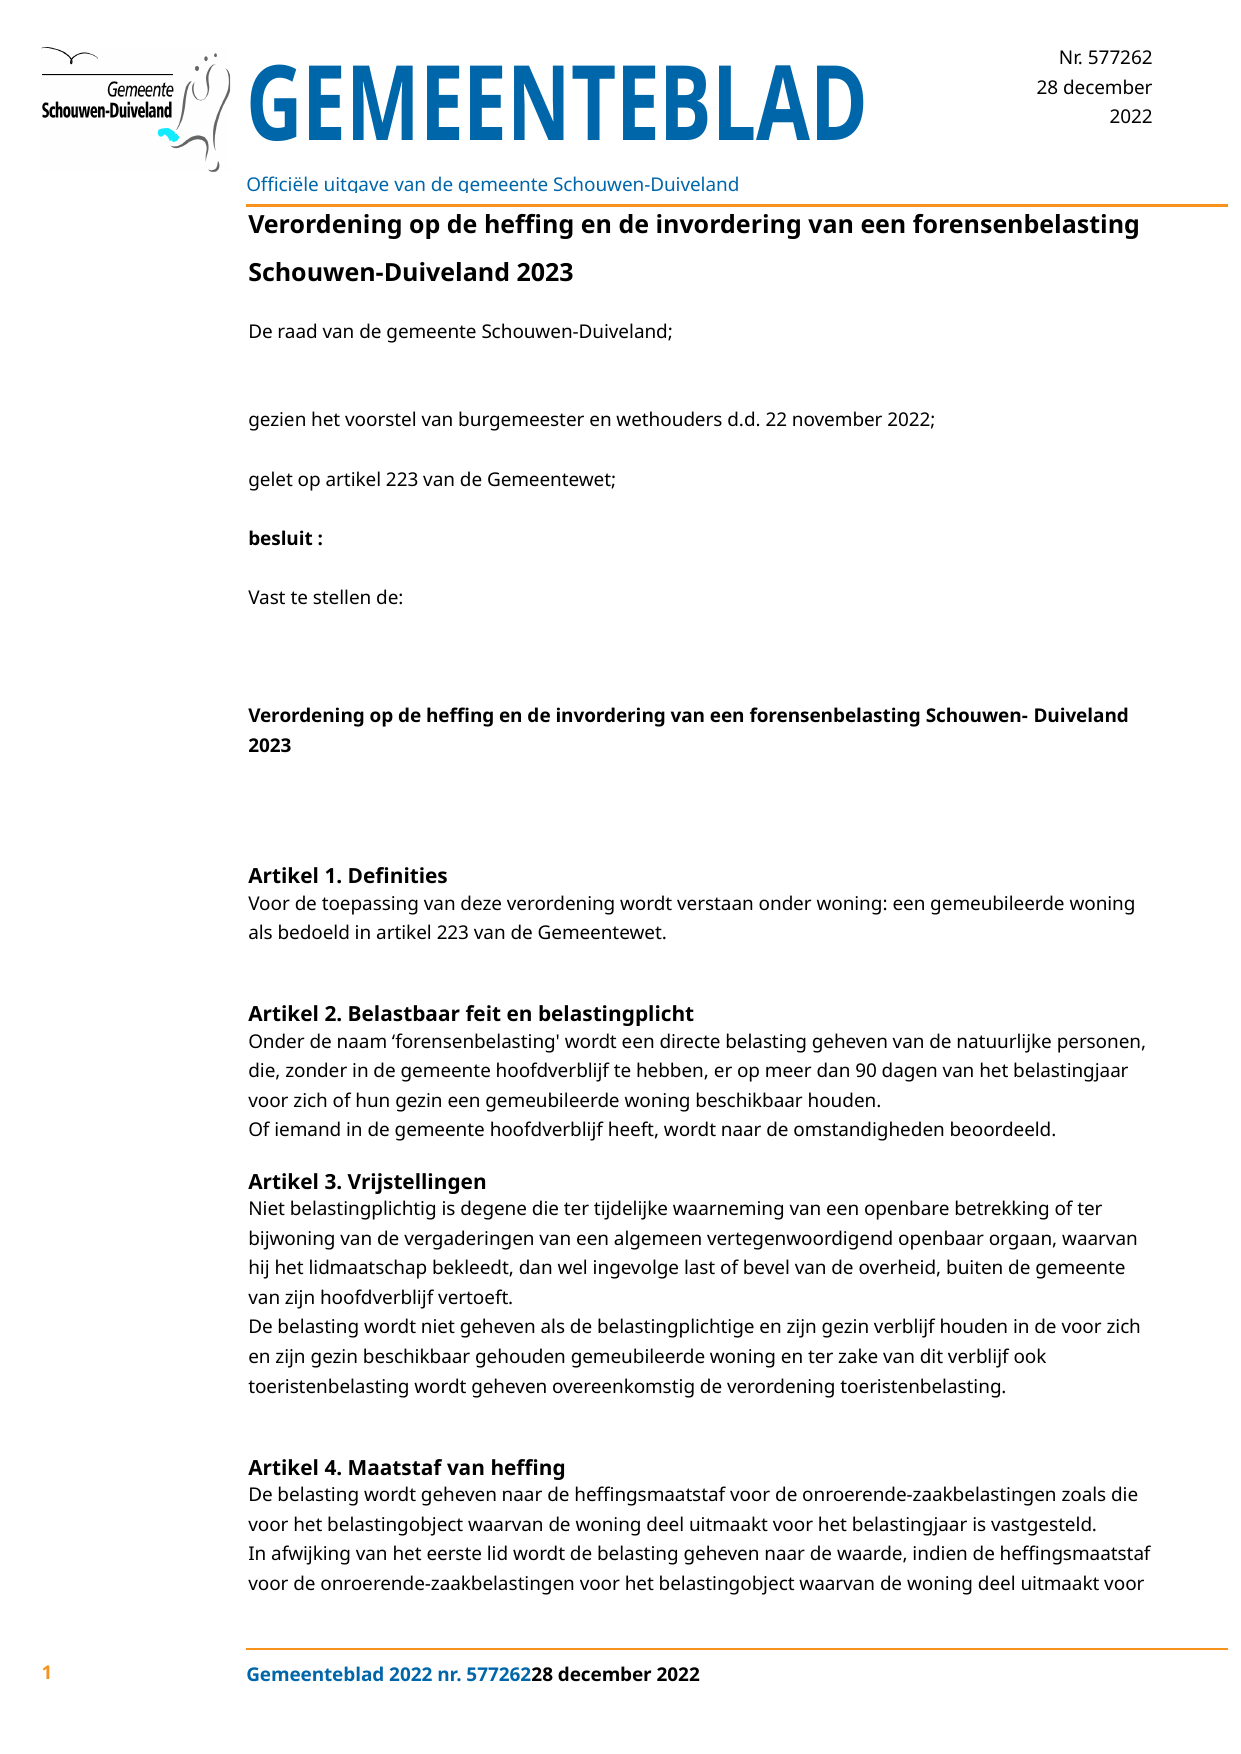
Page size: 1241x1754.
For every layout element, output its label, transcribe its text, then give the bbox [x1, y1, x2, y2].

text Artikel 2. Belastbaar feit en belastingplicht [248, 999, 1152, 1028]
picture [41, 47, 231, 172]
text besluit : [248, 525, 1152, 551]
text Verordening op de heffing en de invordering van een forensenbelasting Schouwen-Duiveland 2023 [248, 207, 1152, 288]
text De raad van de gemeente Schouwen-Duiveland; [248, 318, 1152, 344]
text Artikel 1. Definities [248, 861, 1152, 890]
text De belasting wordt geheven naar de heffingsmaatstaf voor de onroerende-zaakbelastingen zoals die voor het belastingobject waarvan de woning deel uitmaakt voor het belastingjaar is vastgesteld. [248, 1481, 1152, 1537]
text Artikel 3. Vrijstellingen [248, 1167, 1152, 1195]
text Of iemand in de gemeente hoofdverblijf heeft, wordt naar de omstandigheden beoordeeld. [248, 1117, 1152, 1142]
text Niet belastingplichtig is degene die ter tijdelijke waarneming van een openbare betrekking of ter bijwoning van de vergaderingen van een algemeen vertegenwoordigend openbaar orgaan, waarvan hij het lidmaatschap bekleedt, dan wel ingevolge last of bevel van de overheid, buiten de gemeente van zijn hoofdverblijf vertoeft. [248, 1195, 1152, 1310]
text Verordening op de heffing en de invordering van een forensenbelasting Schouwen- Duiveland 2023 [248, 702, 1152, 758]
text Onder de naam ‘forensenbelasting' wordt een directe belasting geheven van de natuurlijke personen, die, zonder in de gemeente hoofdverblijf te hebben, er op meer dan 90 dagen van het belastingjaar voor zich of hun gezin een gemeubileerde woning beschikbaar houden. [248, 1028, 1152, 1113]
text gezien het voorstel van burgemeester en wethouders d.d. 22 november 2022; [248, 407, 1152, 432]
text gelet op artikel 223 van de Gemeentewet; [248, 466, 1152, 492]
text Vast te stellen de: [248, 584, 1152, 610]
text In afwijking van het eerste lid wordt de belasting geheven naar de waarde, indien de heffingsmaatstaf voor de onroerende-zaakbelastingen voor het belastingobject waarvan de woning deel uitmaakt voor [248, 1541, 1152, 1596]
text Voor de toepassing van deze verordening wordt verstaan onder woning: een gemeubileerde woning als bedoeld in artikel 223 van de Gemeentewet. [248, 890, 1152, 945]
text Artikel 4. Maatstaf van heffing [248, 1453, 1152, 1481]
text De belasting wordt niet geheven als de belastingplichtige en zijn gezin verblijf houden in de voor zich en zijn gezin beschikbaar gehouden gemeubileerde woning en ter zake van dit verblijf ook toeristenbelasting wordt geheven overeenkomstig de verordening toeristenbelasting. [248, 1314, 1152, 1399]
